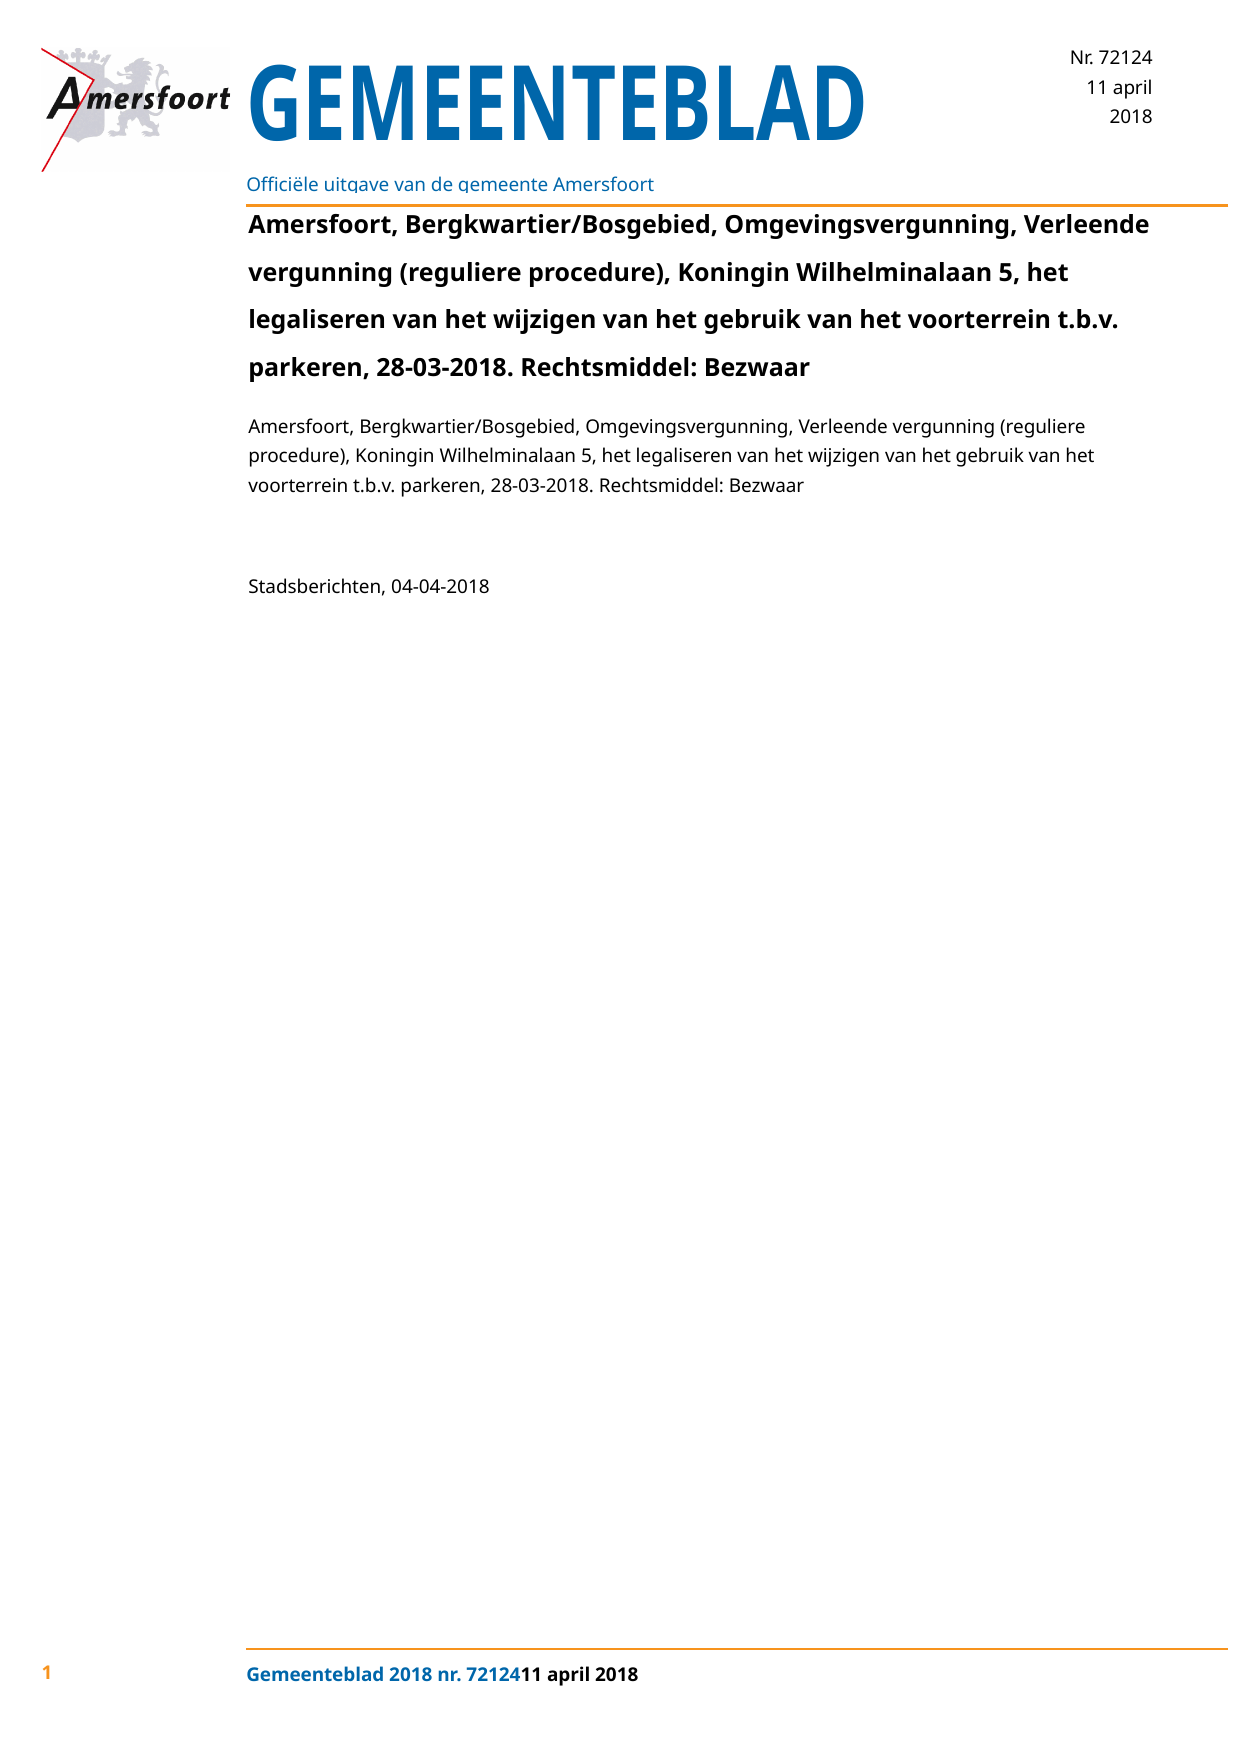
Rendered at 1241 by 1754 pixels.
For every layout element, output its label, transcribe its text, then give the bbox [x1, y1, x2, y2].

text Stadsberichten, 04-04-2018 [248, 573, 1152, 599]
picture [41, 47, 231, 172]
text Amersfoort, Bergkwartier/Bosgebied, Omgevingsvergunning, Verleende vergunning (reguliere procedure), Koningin Wilhelminalaan 5, het legaliseren van het wijzigen van het gebruik van het voorterrein t.b.v. parkeren, 28-03-2018. Rechtsmiddel: Bezwaar [248, 413, 1152, 498]
text Amersfoort, Bergkwartier/Bosgebied, Omgevingsvergunning, Verleende vergunning (reguliere procedure), Koningin Wilhelminalaan 5, het legaliseren van het wijzigen van het gebruik van het voorterrein t.b.v. parkeren, 28-03-2018. Rechtsmiddel: Bezwaar [248, 207, 1152, 384]
